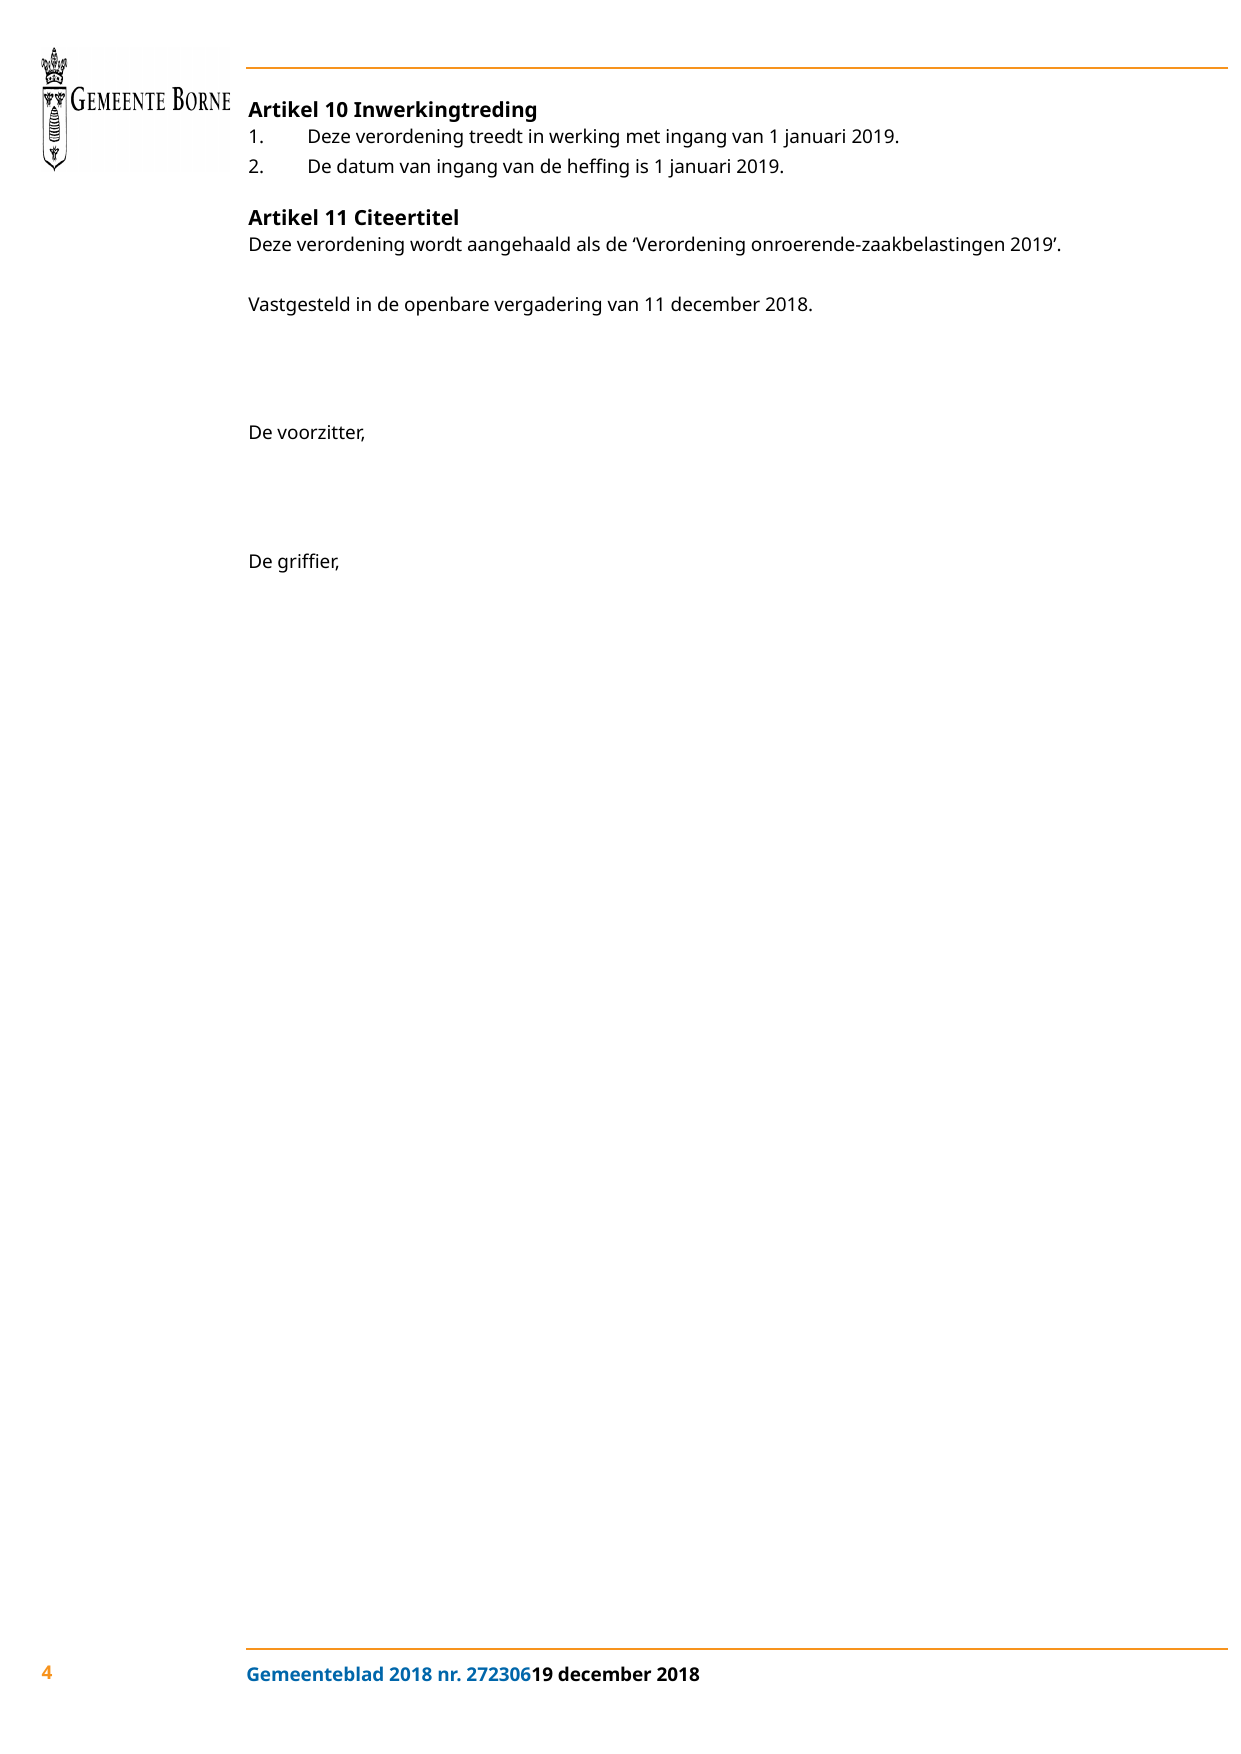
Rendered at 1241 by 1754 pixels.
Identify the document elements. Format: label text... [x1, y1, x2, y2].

text De voorzitter, [248, 419, 1152, 445]
picture [41, 47, 231, 172]
list Deze verordening treedt in werking met ingang van 1 januari 2019. [248, 123, 1152, 149]
text Vastgesteld in de openbare vergadering van 11 december 2018. [248, 291, 1152, 317]
text Deze verordening wordt aangehaald als de ‘Verordening onroerende-zaakbelastingen 2019’. [248, 232, 1152, 257]
list De datum van ingang van de heffing is 1 januari 2019. [248, 153, 1152, 178]
text De griffier, [248, 548, 1152, 574]
text Artikel 11 Citeertitel [248, 203, 1152, 232]
text Artikel 10 Inwerkingtreding [248, 95, 1152, 123]
